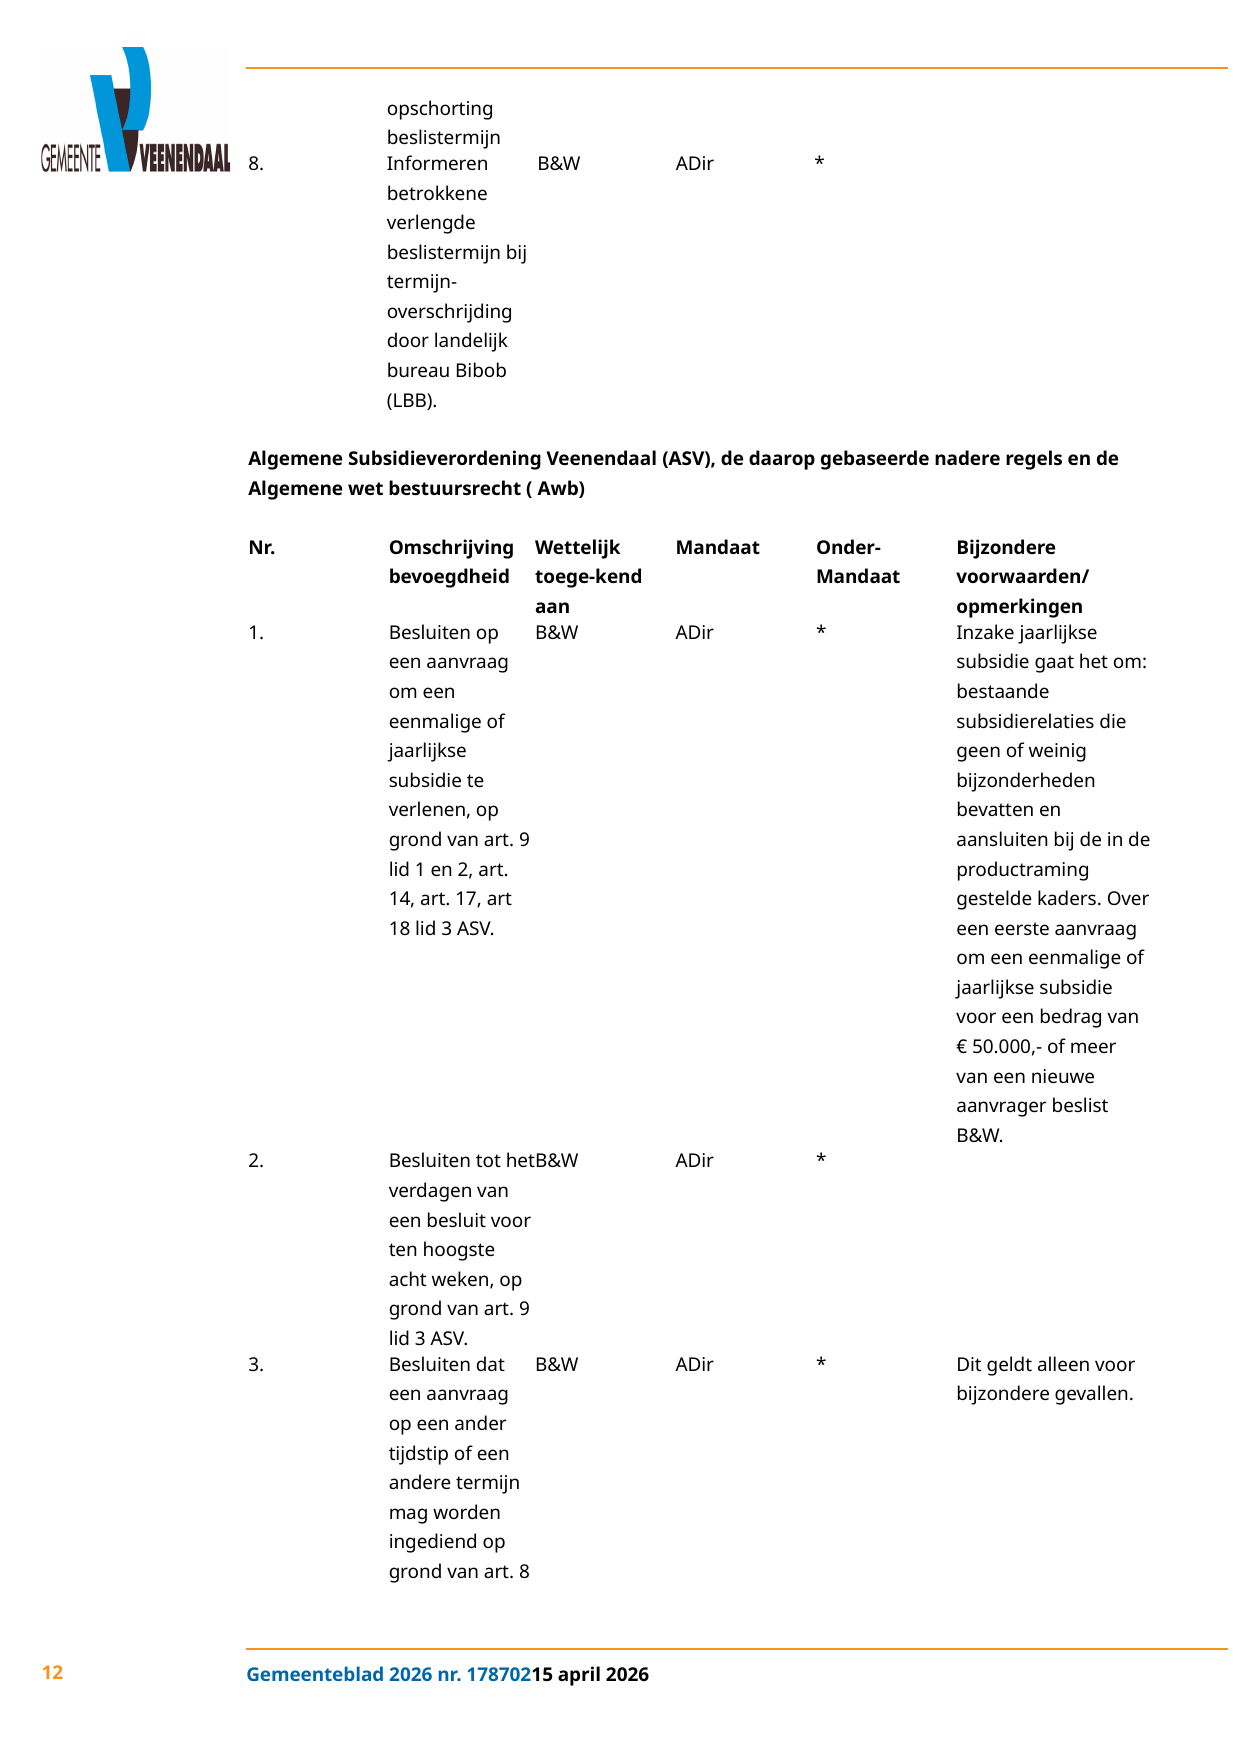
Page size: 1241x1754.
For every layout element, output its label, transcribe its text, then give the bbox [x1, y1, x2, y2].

table_cell [537, 95, 676, 150]
table_cell Inzake jaarlijkse subsidie gaat het om: bestaande subsidierelaties die geen of weinig bijzonderheden bevatten en aansluiten bij de in de productraming gestelde kaders. Over een eerste aanvraag om een eenmalige of jaarlijkse subsidie voor een bedrag van € 50.000,- of meer van een nieuwe aanvrager beslist B&W. [956, 619, 1152, 1148]
table_cell Dit geldt alleen voor bijzondere gevallen. [956, 1351, 1152, 1584]
table_cell ADir [676, 150, 814, 412]
picture [123, 47, 231, 172]
table_cell B&W [535, 1351, 675, 1584]
table_cell Informeren betrokkene verlengde beslistermijn bij termijn-overschrijding door landelijk bureau Bibob (LBB). [387, 150, 537, 412]
table_header Bijzondere voorwaarden/ opmerkingen [956, 534, 1152, 619]
table_cell * [816, 1351, 956, 1584]
table_header Nr. [248, 534, 388, 619]
table_cell ADir [675, 619, 816, 1148]
table_cell * [816, 1148, 956, 1351]
table_cell ADir [675, 1148, 816, 1351]
table_cell Besluiten op een aanvraag om een eenmalige of jaarlijkse subsidie te verlenen, op grond van art. 9 lid 1 en 2, art. 14, art. 17, art 18 lid 3 ASV. [389, 619, 535, 1148]
table_cell 8. [248, 150, 387, 412]
table_header Wettelijk toege-kend aan [535, 534, 675, 619]
table_cell * [814, 150, 953, 412]
picture [41, 47, 130, 172]
table_cell 3. [248, 1351, 388, 1584]
table_cell [953, 95, 1152, 150]
table_cell Besluiten tot het verdagen van een besluit voor ten hoogste acht weken, op grond van art. 9 lid 3 ASV. [389, 1148, 535, 1351]
table_cell [814, 95, 953, 150]
table_header Mandaat [675, 534, 816, 619]
table_header Omschrijving bevoegdheid [389, 534, 535, 619]
table_cell 2. [248, 1148, 388, 1351]
table_cell * [816, 619, 956, 1148]
table_cell [953, 150, 1152, 412]
table_cell B&W [537, 150, 676, 412]
table_header Onder- Mandaat [816, 534, 956, 619]
table_cell 1. [248, 619, 388, 1148]
table_cell [248, 95, 387, 150]
table_cell Besluiten dat een aanvraag op een ander tijdstip of een andere termijn mag worden ingediend op grond van art. 8 [389, 1351, 535, 1584]
table_cell opschorting beslistermijn [387, 95, 537, 150]
table_cell B&W [535, 1148, 675, 1351]
table_cell [676, 95, 814, 150]
text Algemene Subsidieverordening Veenendaal (ASV), de daarop gebaseerde nadere regels en de Algemene wet bestuursrecht ( Awb) [248, 445, 1152, 501]
table_cell B&W [535, 619, 675, 1148]
table_cell ADir [675, 1351, 816, 1584]
table_cell [956, 1148, 1152, 1351]
